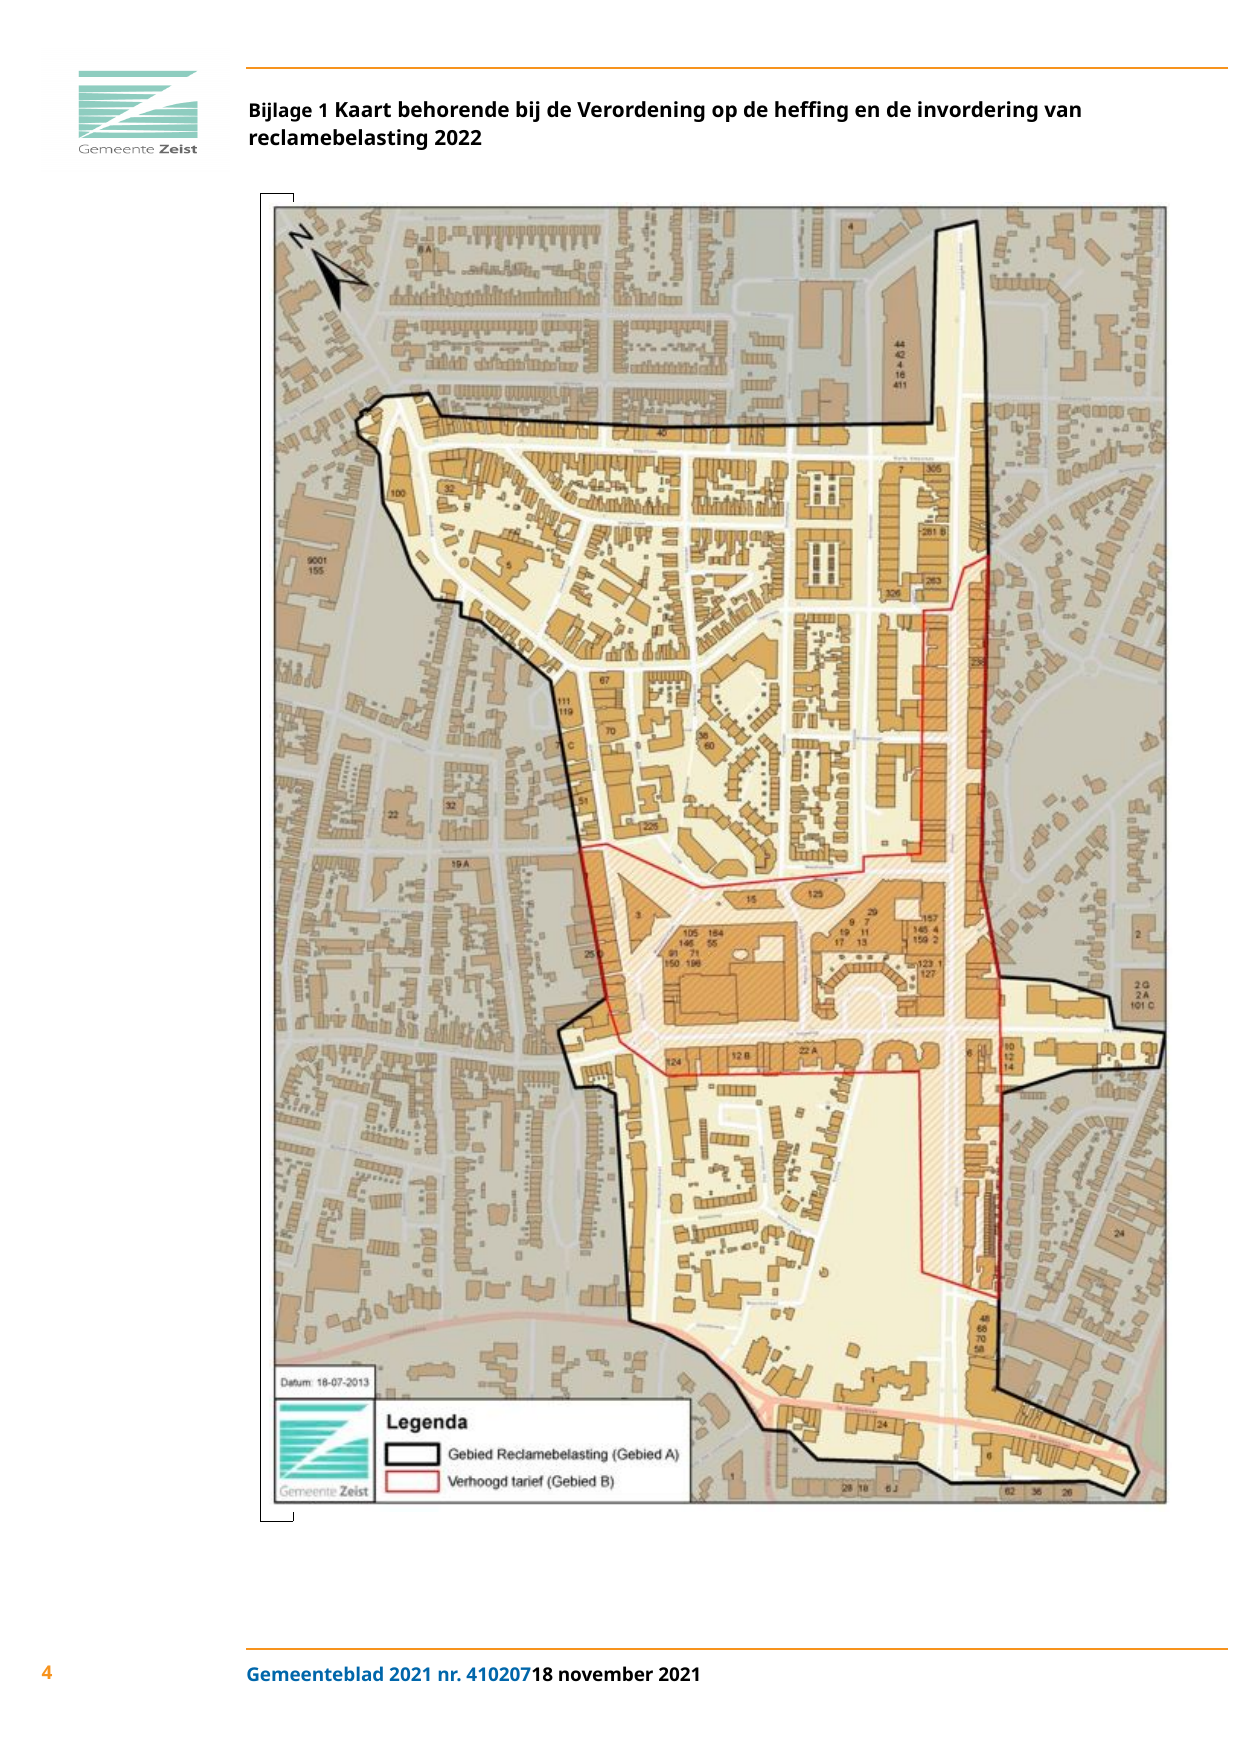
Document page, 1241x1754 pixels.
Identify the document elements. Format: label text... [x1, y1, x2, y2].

text Bijlage 1 Kaart behorende bij de Verordening op de heffing en de invordering van reclamebelasting 2022 [248, 95, 1152, 152]
picture [268, 202, 1173, 1512]
picture [41, 47, 231, 172]
